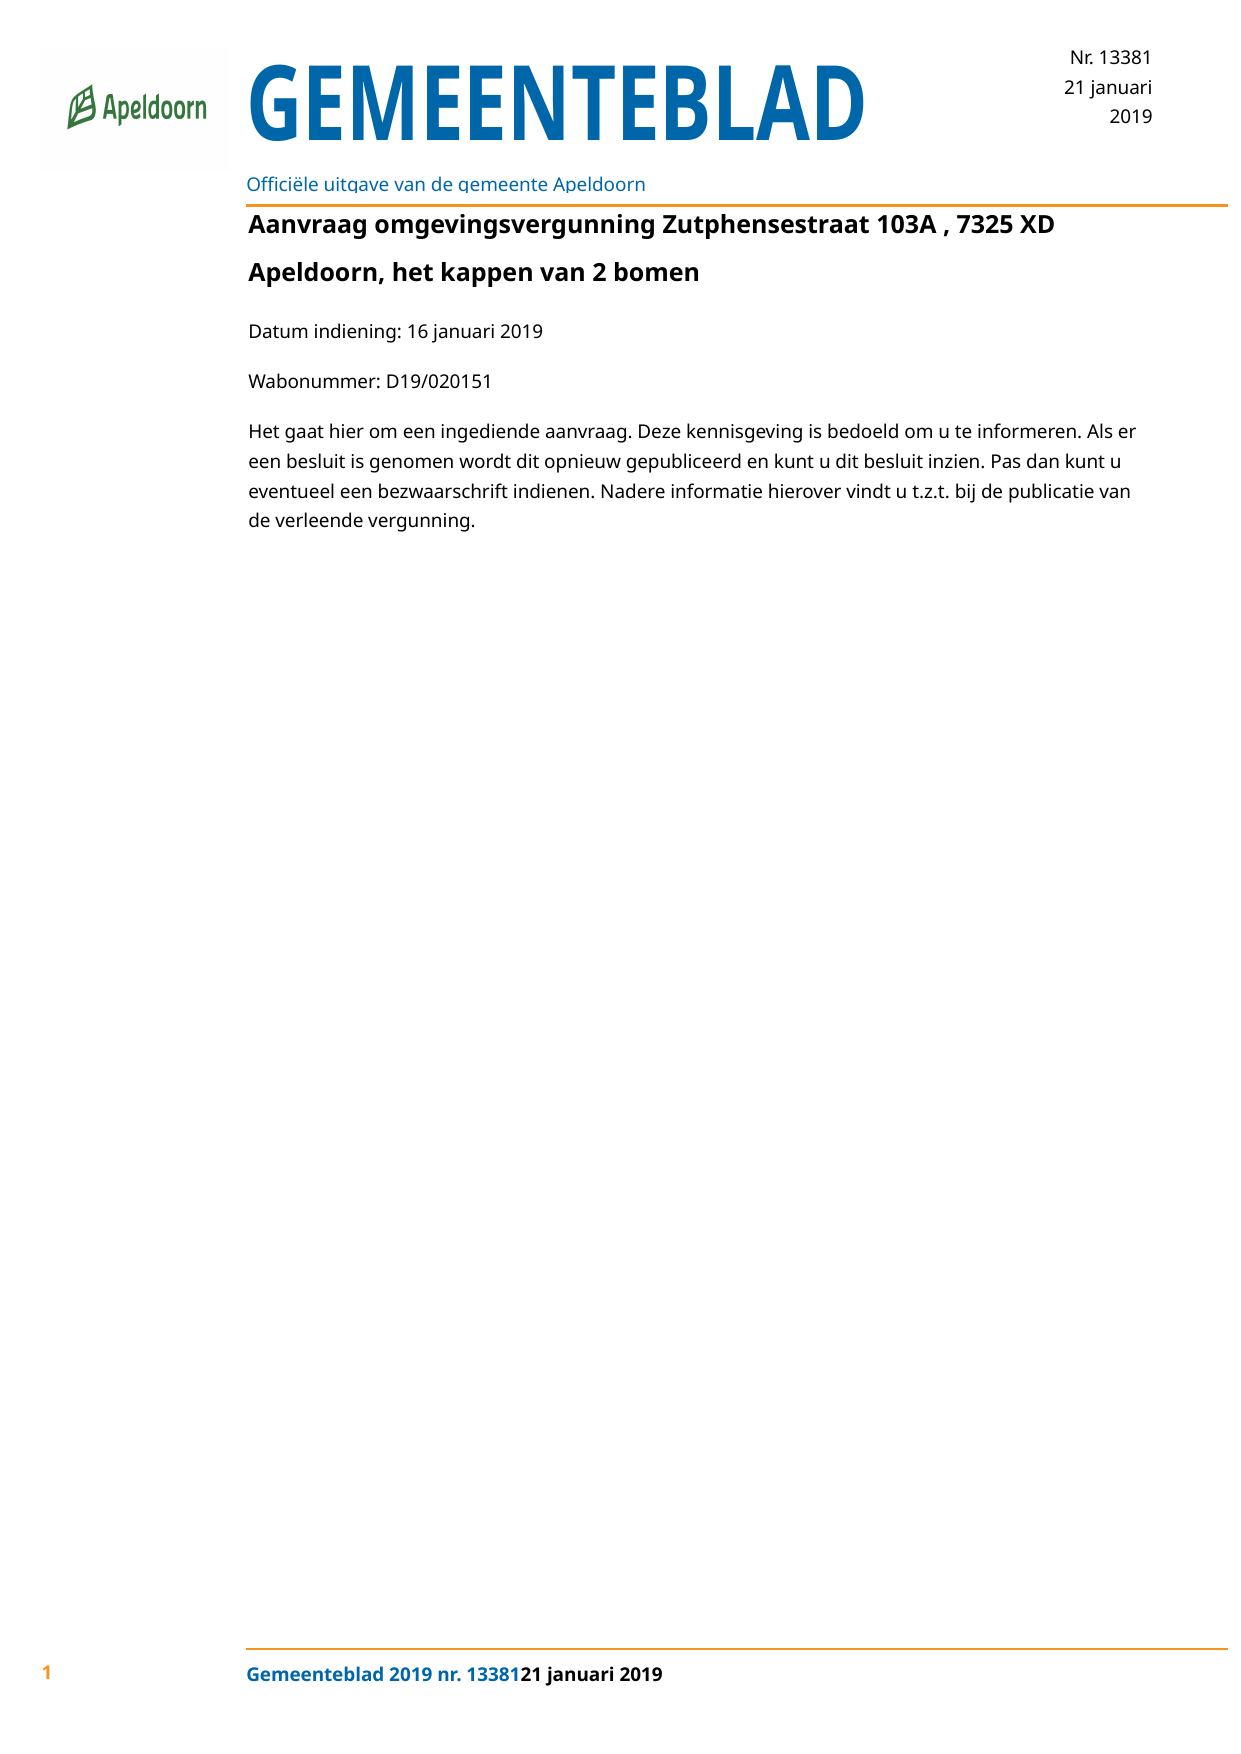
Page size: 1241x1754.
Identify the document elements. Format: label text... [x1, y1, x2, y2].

text Aanvraag omgevingsvergunning Zutphensestraat 103A , 7325 XD Apeldoorn, het kappen van 2 bomen [248, 207, 1152, 288]
text Wabonummer: D19/020151 [248, 368, 1152, 394]
text Het gaat hier om een ingediende aanvraag. Deze kennisgeving is bedoeld om u te informeren. Als er een besluit is genomen wordt dit opnieuw gepubliceerd en kunt u dit besluit inzien. Pas dan kunt u eventueel een bezwaarschrift indienen. Nadere informatie hierover vindt u t.z.t. bij de publicatie van de verleende vergunning. [248, 419, 1152, 533]
text Datum indiening: 16 januari 2019 [248, 318, 1152, 344]
picture [41, 47, 231, 172]
